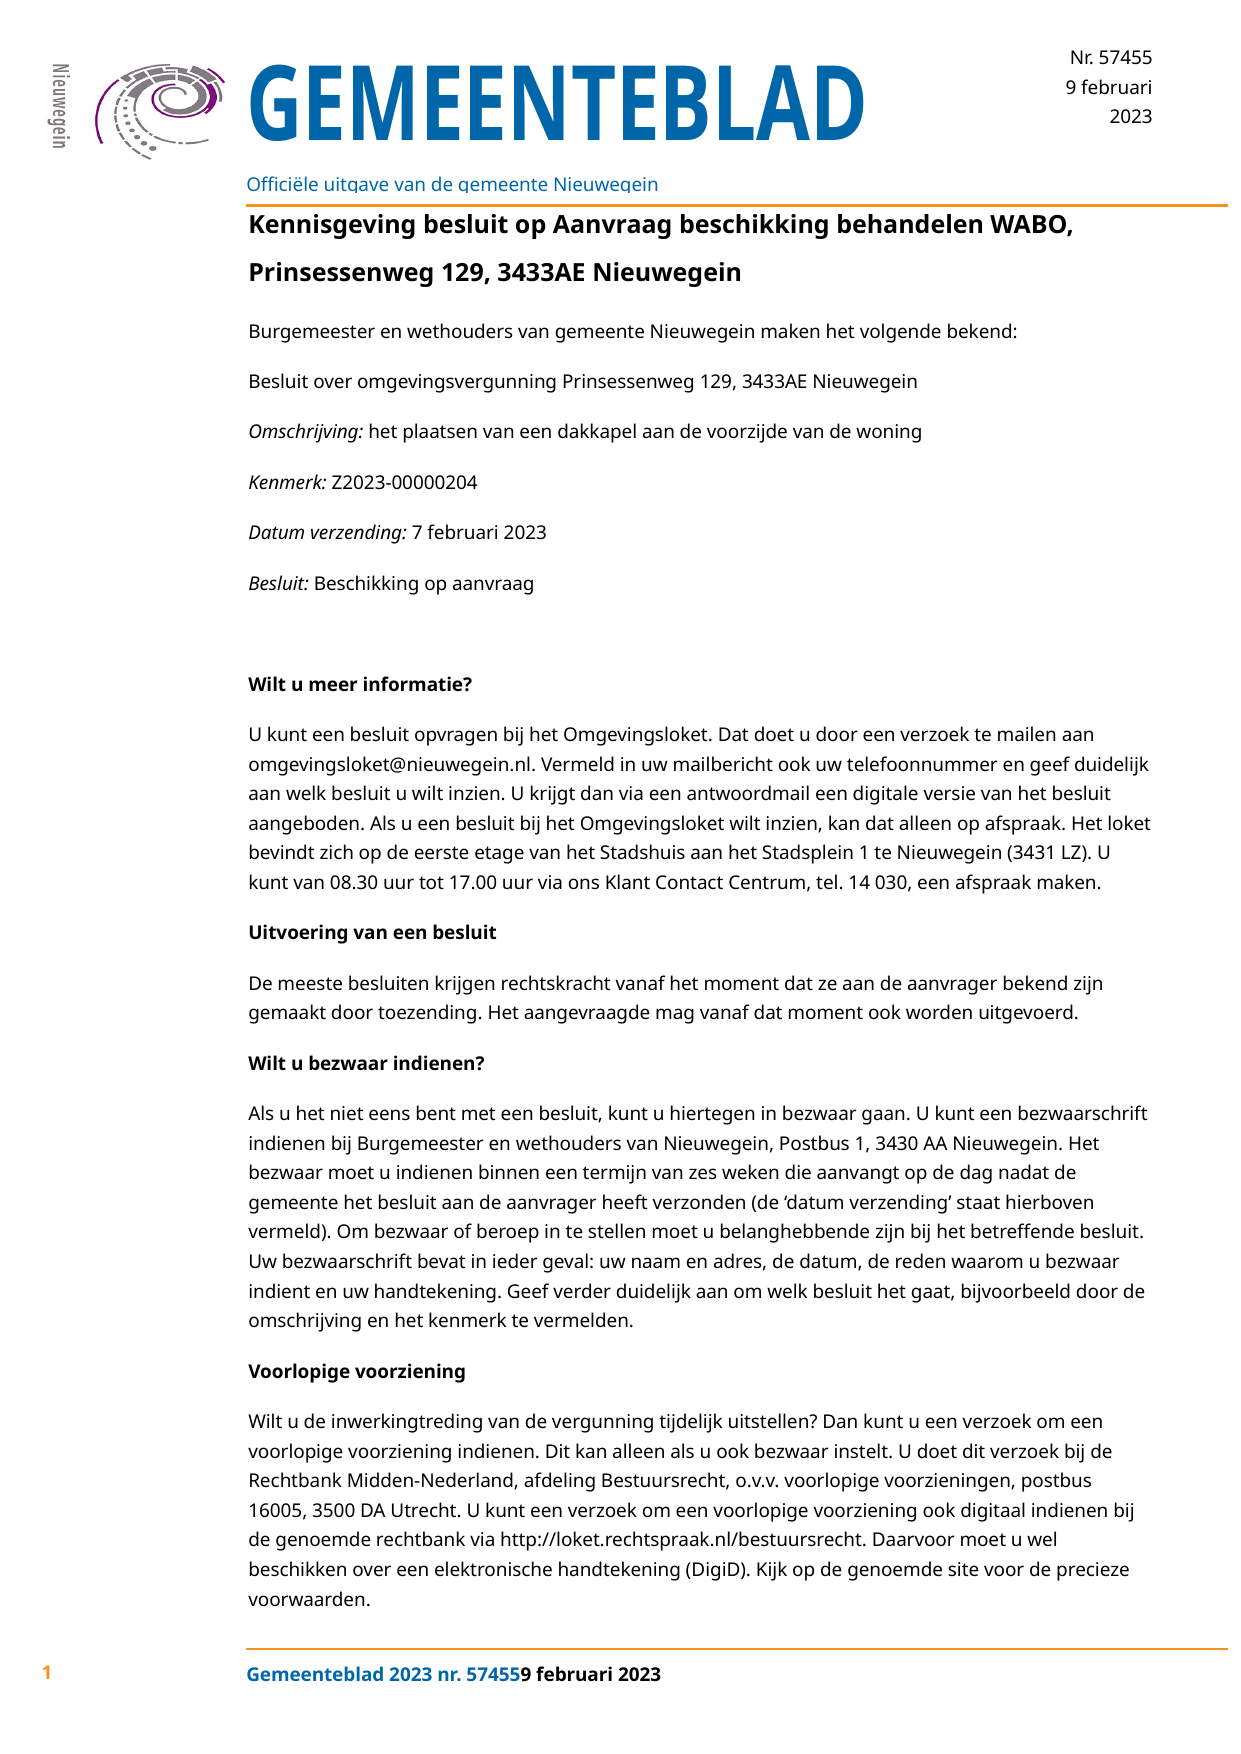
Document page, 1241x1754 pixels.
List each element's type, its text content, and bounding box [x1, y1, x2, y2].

text Kennisgeving besluit op Aanvraag beschikking behandelen WABO, Prinsessenweg 129, 3433AE Nieuwegein [248, 207, 1152, 288]
text Omschrijving: het plaatsen van een dakkapel aan de voorzijde van de woning [248, 419, 1152, 444]
text Als u het niet eens bent met een besluit, kunt u hiertegen in bezwaar gaan. U kunt een bezwaarschrift indienen bij Burgemeester en wethouders van Nieuwegein, Postbus 1, 3430 AA Nieuwegein. Het bezwaar moet u indienen binnen een termijn van zes weken die aanvangt op de dag nadat de gemeente het besluit aan de aanvrager heeft verzonden (de ‘datum verzending’ staat hierboven vermeld). Om bezwaar of beroep in te stellen moet u belanghebbende zijn bij het betreffende besluit. Uw bezwaarschrift bevat in ieder geval: uw naam en adres, de datum, de reden waarom u bezwaar indient en uw handtekening. Geef verder duidelijk aan om welk besluit het gaat, bijvoorbeeld door de omschrijving en het kenmerk te vermelden. [248, 1100, 1152, 1333]
text Burgemeester en wethouders van gemeente Nieuwegein maken het volgende bekend: [248, 318, 1152, 344]
text Besluit: Beschikking op aanvraag [248, 570, 1152, 596]
text Wilt u de inwerkingtreding van de vergunning tijdelijk uitstellen? Dan kunt u een verzoek om een voorlopige voorziening indienen. Dit kan alleen als u ook bezwaar instelt. U doet dit verzoek bij de Rechtbank Midden-Nederland, afdeling Bestuursrecht, o.v.v. voorlopige voorzieningen, postbus 16005, 3500 DA Utrecht. U kunt een verzoek om een voorlopige voorziening ook digitaal indienen bij de genoemde rechtbank via http://loket.rechtspraak.nl/bestuursrecht. Daarvoor moet u wel beschikken over een elektronische handtekening (DigiD). Kijk op de genoemde site voor de precieze voorwaarden. [248, 1408, 1152, 1612]
text Voorlopige voorziening [248, 1358, 1152, 1384]
text De meeste besluiten krijgen rechtskracht vanaf het moment dat ze aan de aanvrager bekend zijn gemaakt door toezending. Het aangevraagde mag vanaf dat moment ook worden uitgevoerd. [248, 970, 1152, 1025]
text Wilt u bezwaar indienen? [248, 1050, 1152, 1076]
text Kenmerk: Z2023-00000204 [248, 469, 1152, 495]
text Datum verzending: 7 februari 2023 [248, 519, 1152, 545]
text Uitvoering van een besluit [248, 919, 1152, 945]
text U kunt een besluit opvragen bij het Omgevingsloket. Dat doet u door een verzoek te mailen aan omgevingsloket@nieuwegein.nl. Vermeld in uw mailbericht ook uw telefoonnummer en geef duidelijk aan welk besluit u wilt inzien. U krijgt dan via een antwoordmail een digitale versie van het besluit aangeboden. Als u een besluit bij het Omgevingsloket wilt inzien, kan dat alleen op afspraak. Het loket bevindt zich op de eerste etage van het Stadshuis aan het Stadsplein 1 te Nieuwegein (3431 LZ). U kunt van 08.30 uur tot 17.00 uur via ons Klant Contact Centrum, tel. 14 030, een afspraak maken. [248, 721, 1152, 895]
text Besluit over omgevingsvergunning Prinsessenweg 129, 3433AE Nieuwegein [248, 368, 1152, 394]
text Wilt u meer informatie? [248, 671, 1152, 697]
picture [41, 47, 231, 172]
